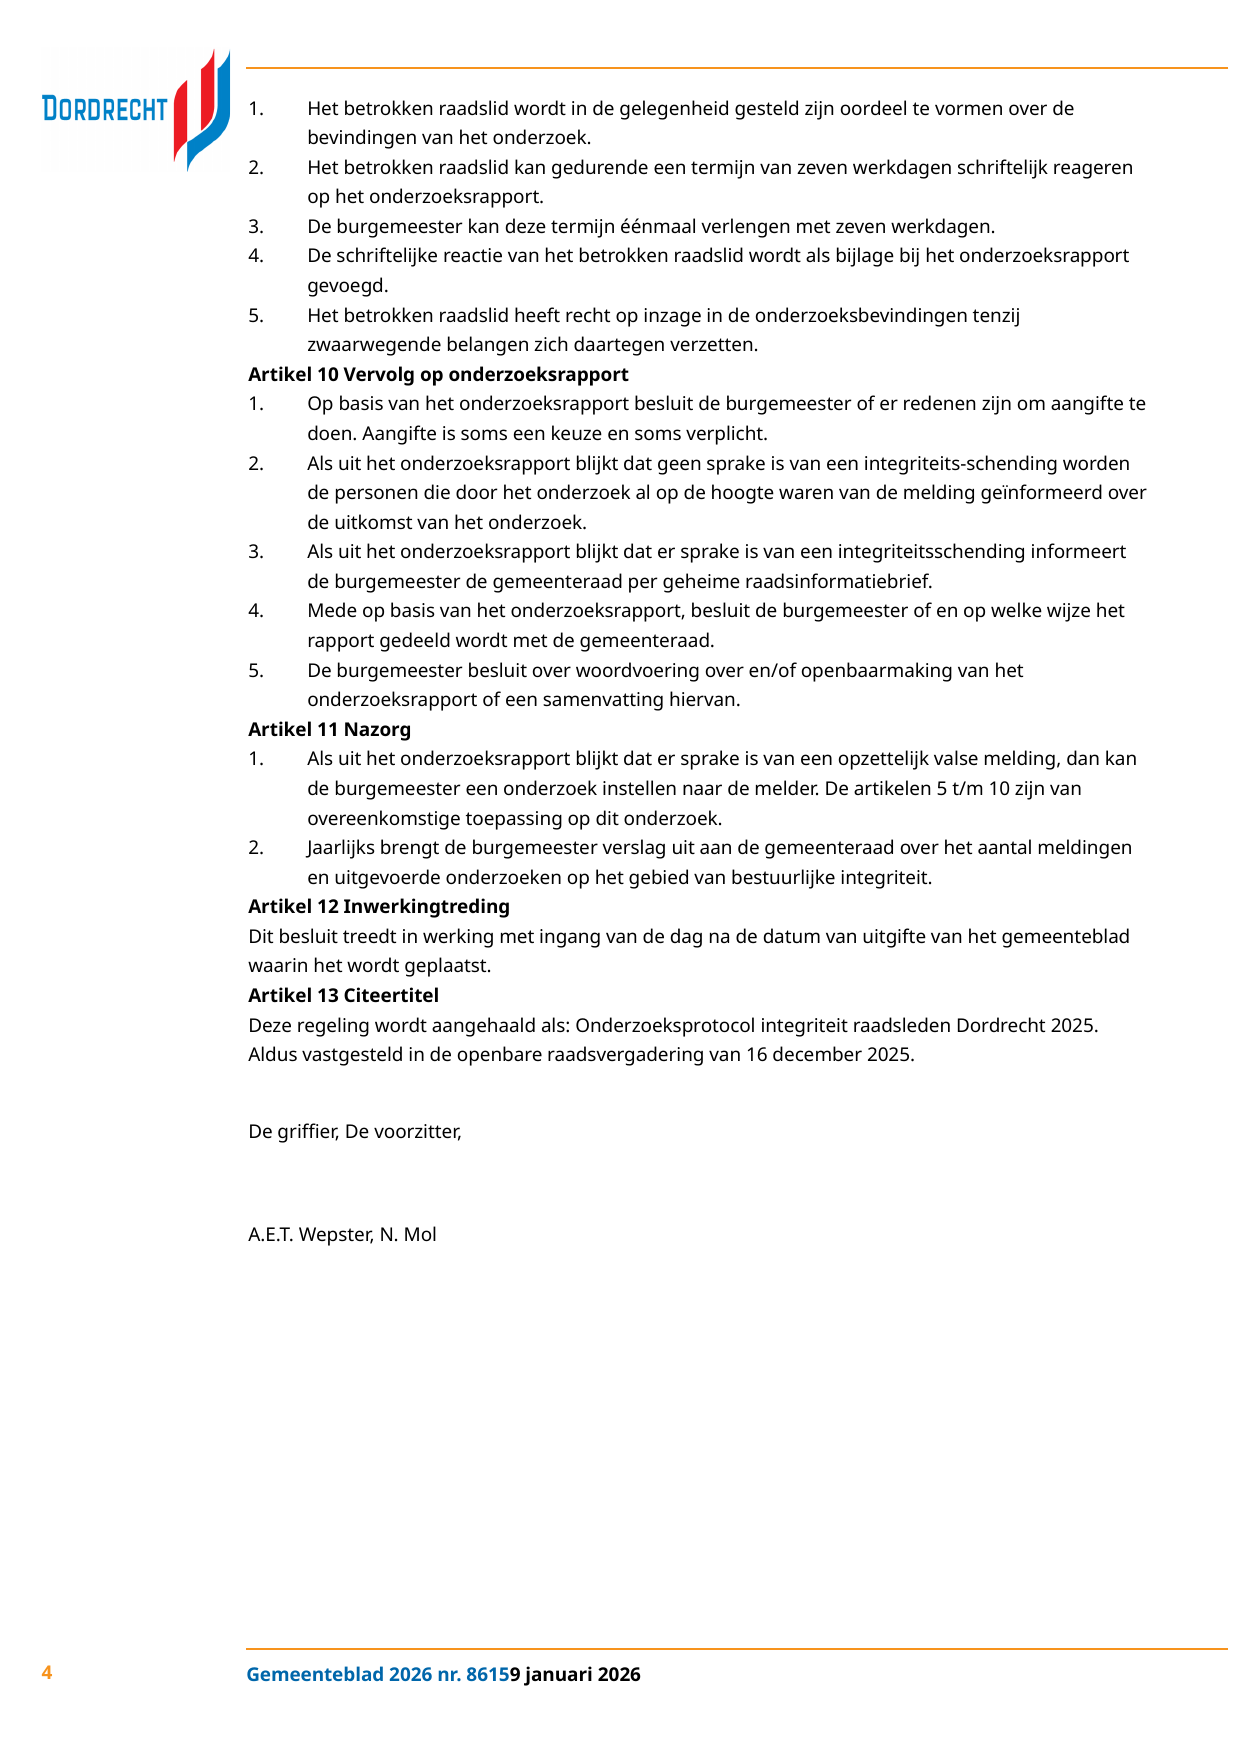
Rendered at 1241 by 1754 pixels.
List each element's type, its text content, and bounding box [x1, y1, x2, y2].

text Artikel 10 Vervolg op onderzoeksrapport [248, 361, 1152, 387]
list Het betrokken raadslid wordt in de gelegenheid gesteld zijn oordeel te vormen over de bevindingen van het onderzoek. [248, 95, 1152, 150]
list Als uit het onderzoeksrapport blijkt dat er sprake is van een integriteitsschending informeert de burgemeester de gemeenteraad per geheime raadsinformatiebrief. [248, 538, 1152, 594]
text Deze regeling wordt aangehaald als: Onderzoeksprotocol integriteit raadsleden Dordrecht 2025. [248, 1012, 1152, 1038]
list De burgemeester besluit over woordvoering over en/of openbaarmaking van het onderzoeksrapport of een samenvatting hiervan. [248, 657, 1152, 712]
list Als uit het onderzoeksrapport blijkt dat geen sprake is van een integriteits-schending worden de personen die door het onderzoek al op de hoogte waren van de melding geïnformeerd over de uitkomst van het onderzoek. [248, 450, 1152, 535]
list De burgemeester kan deze termijn éénmaal verlengen met zeven werkdagen. [248, 213, 1152, 239]
text A.E.T. Wepster, N. Mol [248, 1222, 1152, 1247]
list Jaarlijks brengt de burgemeester verslag uit aan de gemeenteraad over het aantal meldingen en uitgevoerde onderzoeken op het gebied van bestuurlijke integriteit. [248, 834, 1152, 890]
list Op basis van het onderzoeksrapport besluit de burgemeester of er redenen zijn om aangifte te doen. Aangifte is soms een keuze en soms verplicht. [248, 391, 1152, 446]
text Aldus vastgesteld in de openbare raadsvergadering van 16 december 2025. [248, 1041, 1152, 1067]
list Het betrokken raadslid kan gedurende een termijn van zeven werkdagen schriftelijk reageren op het onderzoeksrapport. [248, 154, 1152, 209]
text De griffier, De voorzitter, [248, 1119, 1152, 1144]
text Artikel 12 Inwerkingtreding [248, 893, 1152, 919]
list Mede op basis van het onderzoeksrapport, besluit de burgemeester of en op welke wijze het rapport gedeeld wordt met de gemeenteraad. [248, 598, 1152, 653]
text Artikel 13 Citeertitel [248, 982, 1152, 1008]
text Artikel 11 Nazorg [248, 716, 1152, 742]
picture [41, 47, 231, 172]
list Als uit het onderzoeksrapport blijkt dat er sprake is van een opzettelijk valse melding, dan kan de burgemeester een onderzoek instellen naar de melder. De artikelen 5 t/m 10 zijn van overeenkomstige toepassing op dit onderzoek. [248, 746, 1152, 831]
list De schriftelijke reactie van het betrokken raadslid wordt als bijlage bij het onderzoeksrapport gevoegd. [248, 243, 1152, 298]
list Het betrokken raadslid heeft recht op inzage in de onderzoeksbevindingen tenzij zwaarwegende belangen zich daartegen verzetten. [248, 302, 1152, 357]
text Dit besluit treedt in werking met ingang van de dag na de datum van uitgifte van het gemeenteblad waarin het wordt geplaatst. [248, 923, 1152, 978]
